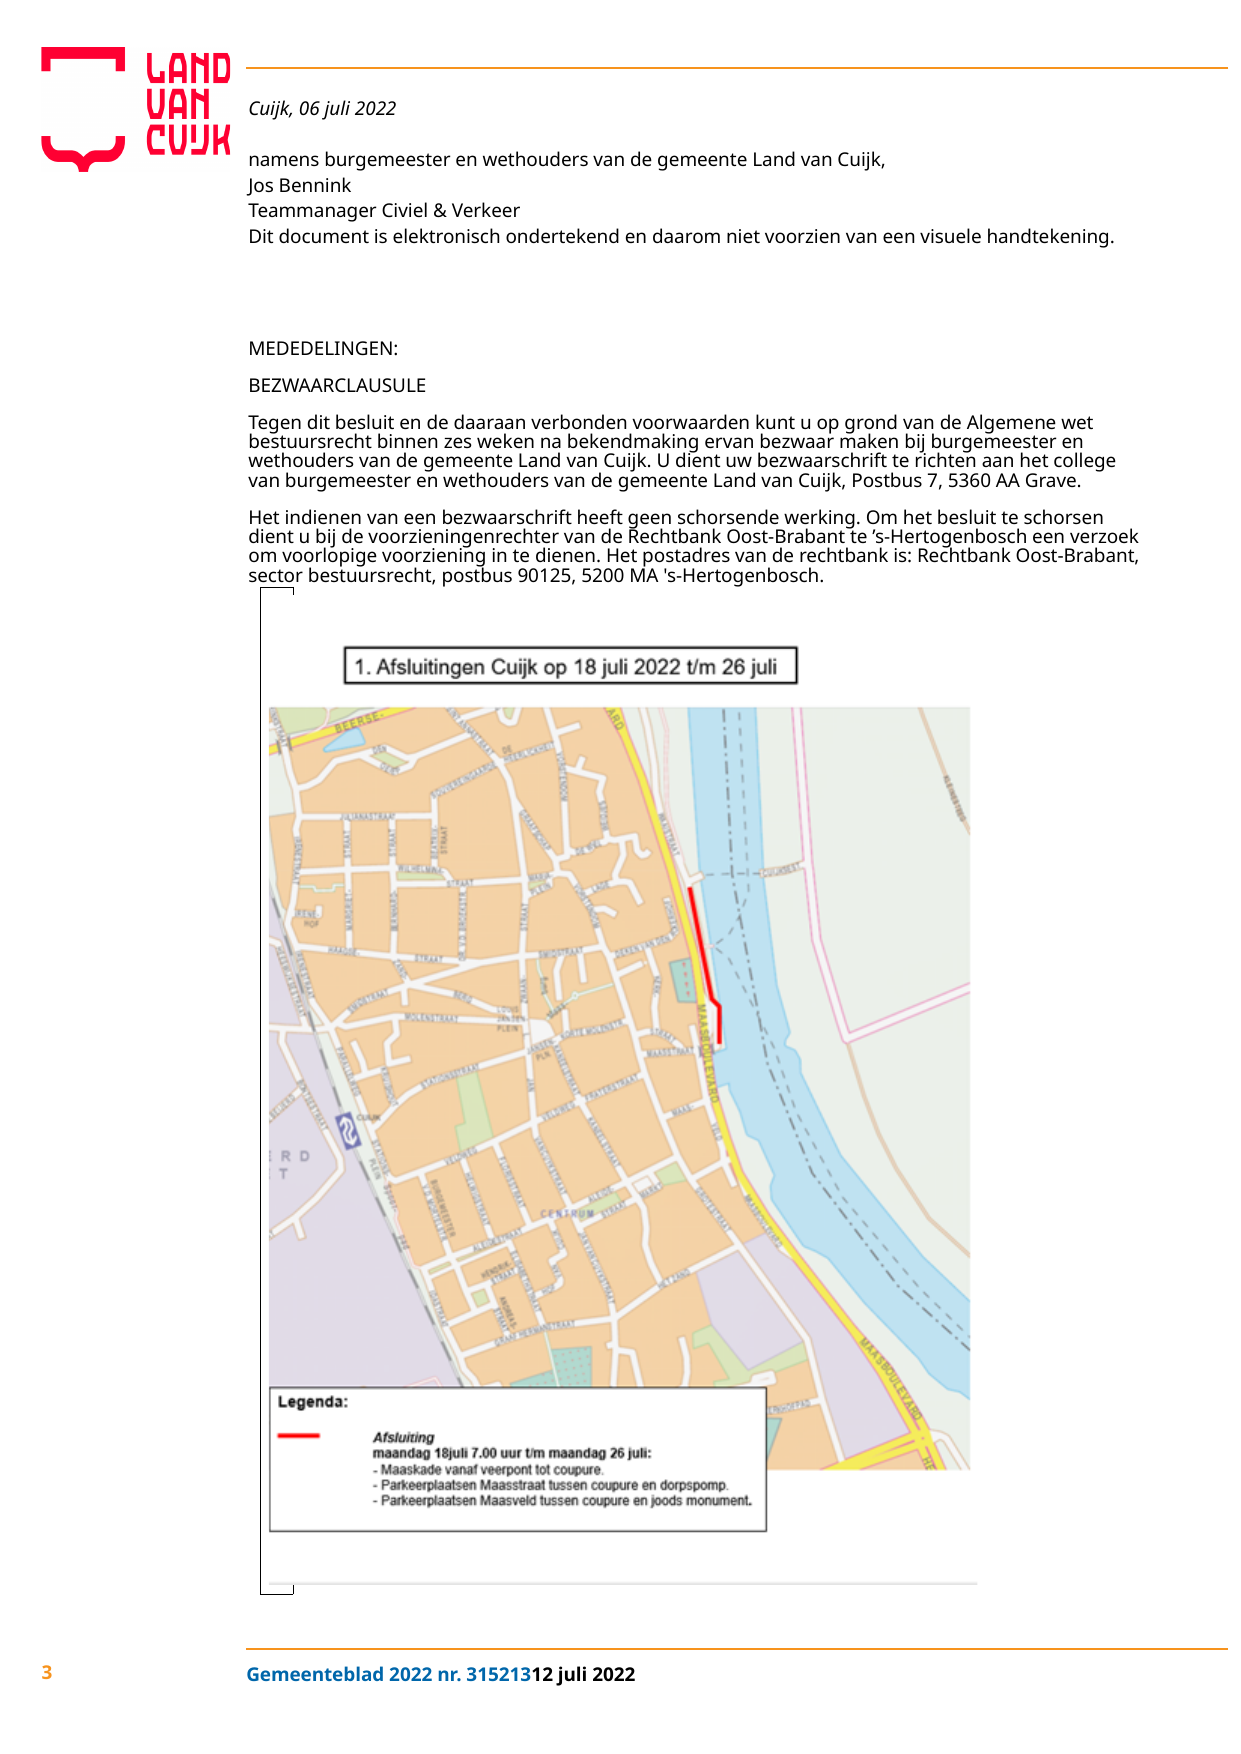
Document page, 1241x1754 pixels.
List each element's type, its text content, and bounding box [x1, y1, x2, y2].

text MEDEDELINGEN: [248, 340, 1152, 359]
text Teammanager Civiel & Verkeer [248, 198, 1152, 223]
text Jos Bennink [248, 172, 1152, 198]
text Cuijk, 06 juli 2022 [248, 95, 1152, 121]
text namens burgemeester en wethouders van de gemeente Land van Cuijk, [248, 146, 1152, 172]
text BEZWAARCLAUSULE [248, 377, 1152, 396]
picture [41, 47, 231, 172]
text Het indienen van een bezwaarschrift heeft geen schorsende werking. Om het besluit te schorsen dient u bij de voorzieningenrechter van de Rechtbank Oost-Brabant te ’s-Hertogenbosch een verzoek om voorlopige voorziening in te dienen. Het postadres van de rechtbank is: Rechtbank Oost-Brabant, sector bestuursrecht, postbus 90125, 5200 MA 's-Hertogenbosch. [248, 509, 1152, 586]
text Dit document is elektronisch ondertekend en daarom niet voorzien van een visuele handtekening. [248, 223, 1152, 249]
picture [268, 595, 978, 1585]
text Tegen dit besluit en de daaraan verbonden voorwaarden kunt u op grond van de Algemene wet bestuursrecht binnen zes weken na bekendmaking ervan bezwaar maken bij burgemeester en wethouders van de gemeente Land van Cuijk. U dient uw bezwaarschrift te richten aan het college van burgemeester en wethouders van de gemeente Land van Cuijk, Postbus 7, 5360 AA Grave. [248, 414, 1152, 491]
